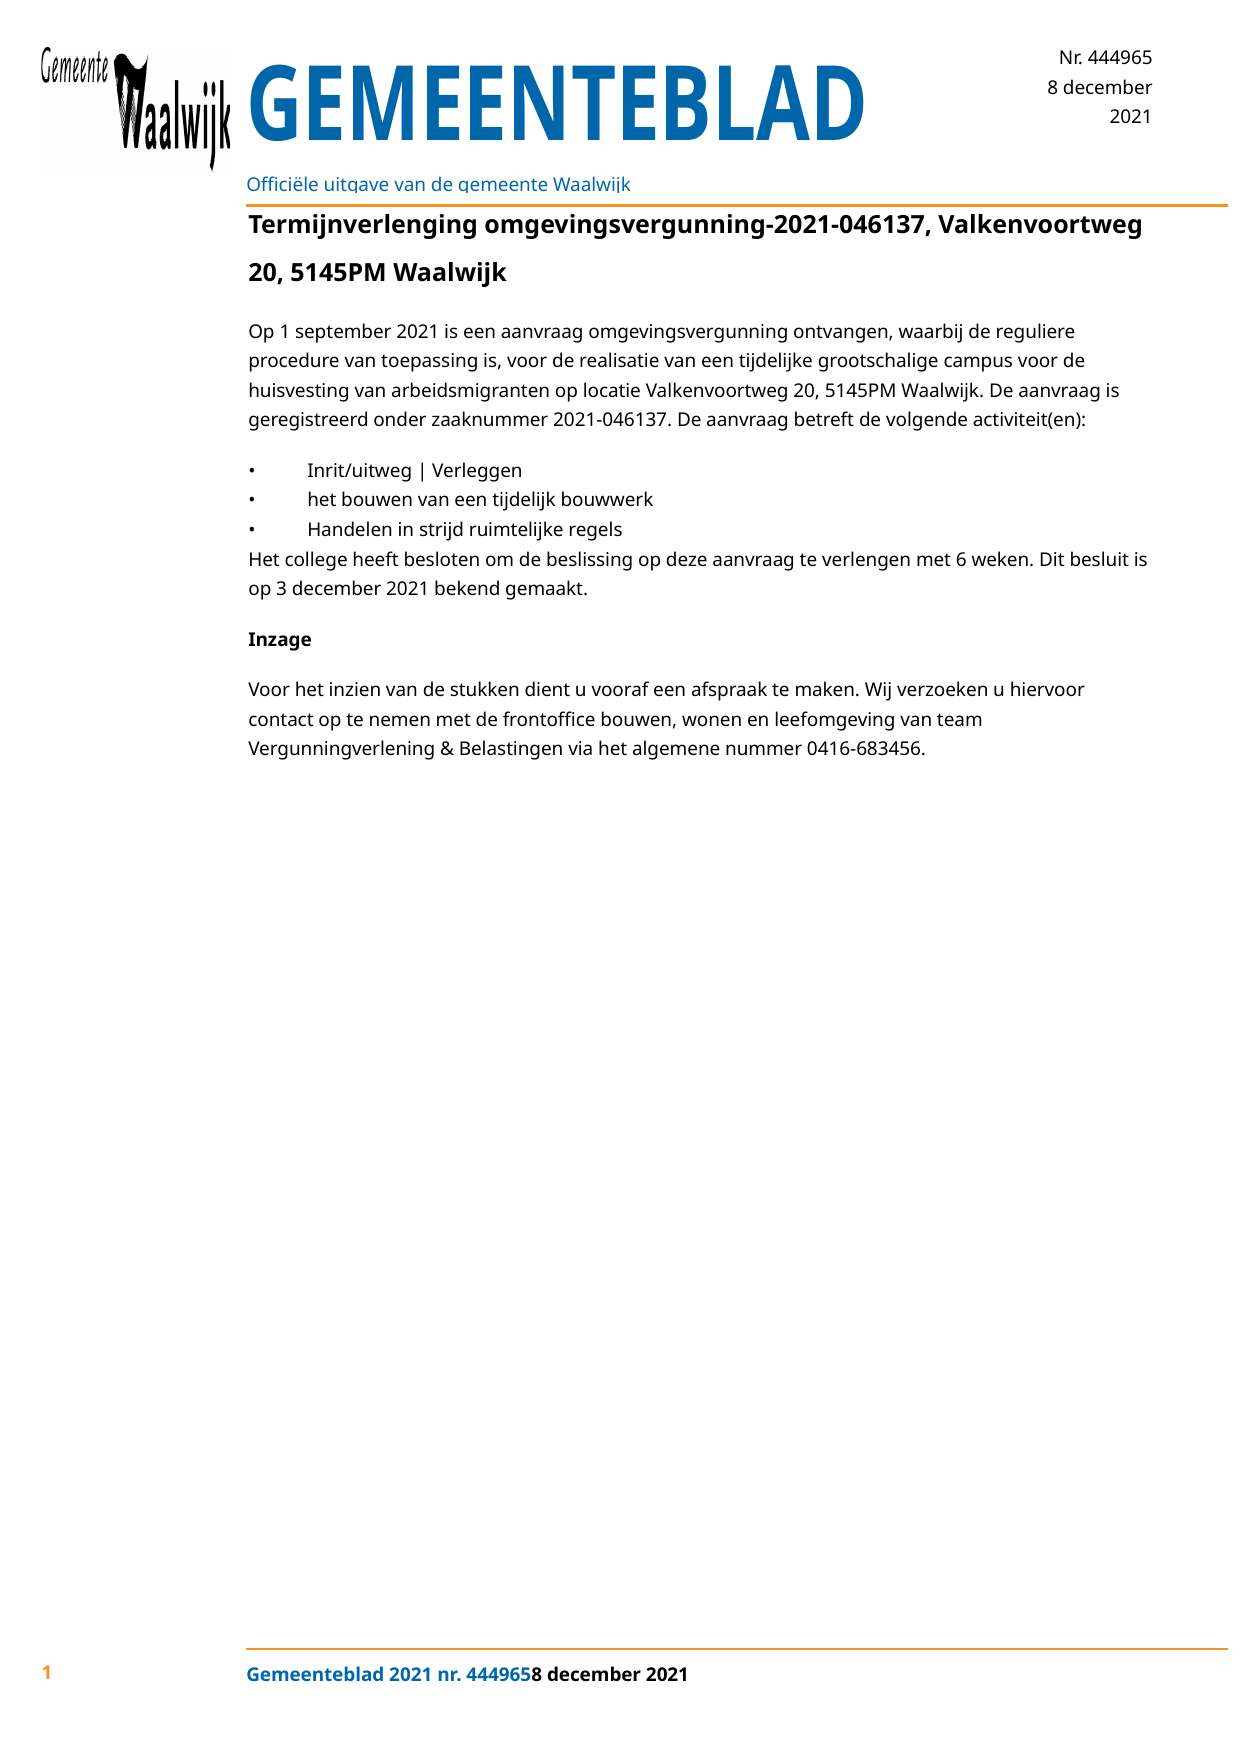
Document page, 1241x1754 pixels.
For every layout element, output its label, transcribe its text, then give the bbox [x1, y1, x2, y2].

text Op 1 september 2021 is een aanvraag omgevingsvergunning ontvangen, waarbij de reguliere procedure van toepassing is, voor de realisatie van een tijdelijke grootschalige campus voor de huisvesting van arbeidsmigranten op locatie Valkenvoortweg 20, 5145PM Waalwijk. De aanvraag is geregistreerd onder zaaknummer 2021-046137. De aanvraag betreft de volgende activiteit(en): [248, 318, 1152, 432]
list Handelen in strijd ruimtelijke regels [248, 516, 1152, 542]
list Inrit/uitweg | Verleggen [248, 457, 1152, 483]
list het bouwen van een tijdelijk bouwwerk [248, 487, 1152, 512]
picture [41, 47, 231, 172]
text Inzage [248, 626, 1152, 652]
text Het college heeft besloten om de beslissing op deze aanvraag te verlengen met 6 weken. Dit besluit is op 3 december 2021 bekend gemaakt. [248, 546, 1152, 601]
text Termijnverlenging omgevingsvergunning-2021-046137, Valkenvoortweg 20, 5145PM Waalwijk [248, 207, 1152, 288]
text Voor het inzien van de stukken dient u vooraf een afspraak te maken. Wij verzoeken u hiervoor contact op te nemen met de frontoffice bouwen, wonen en leefomgeving van team Vergunningverlening & Belastingen via het algemene nummer 0416-683456. [248, 676, 1152, 761]
